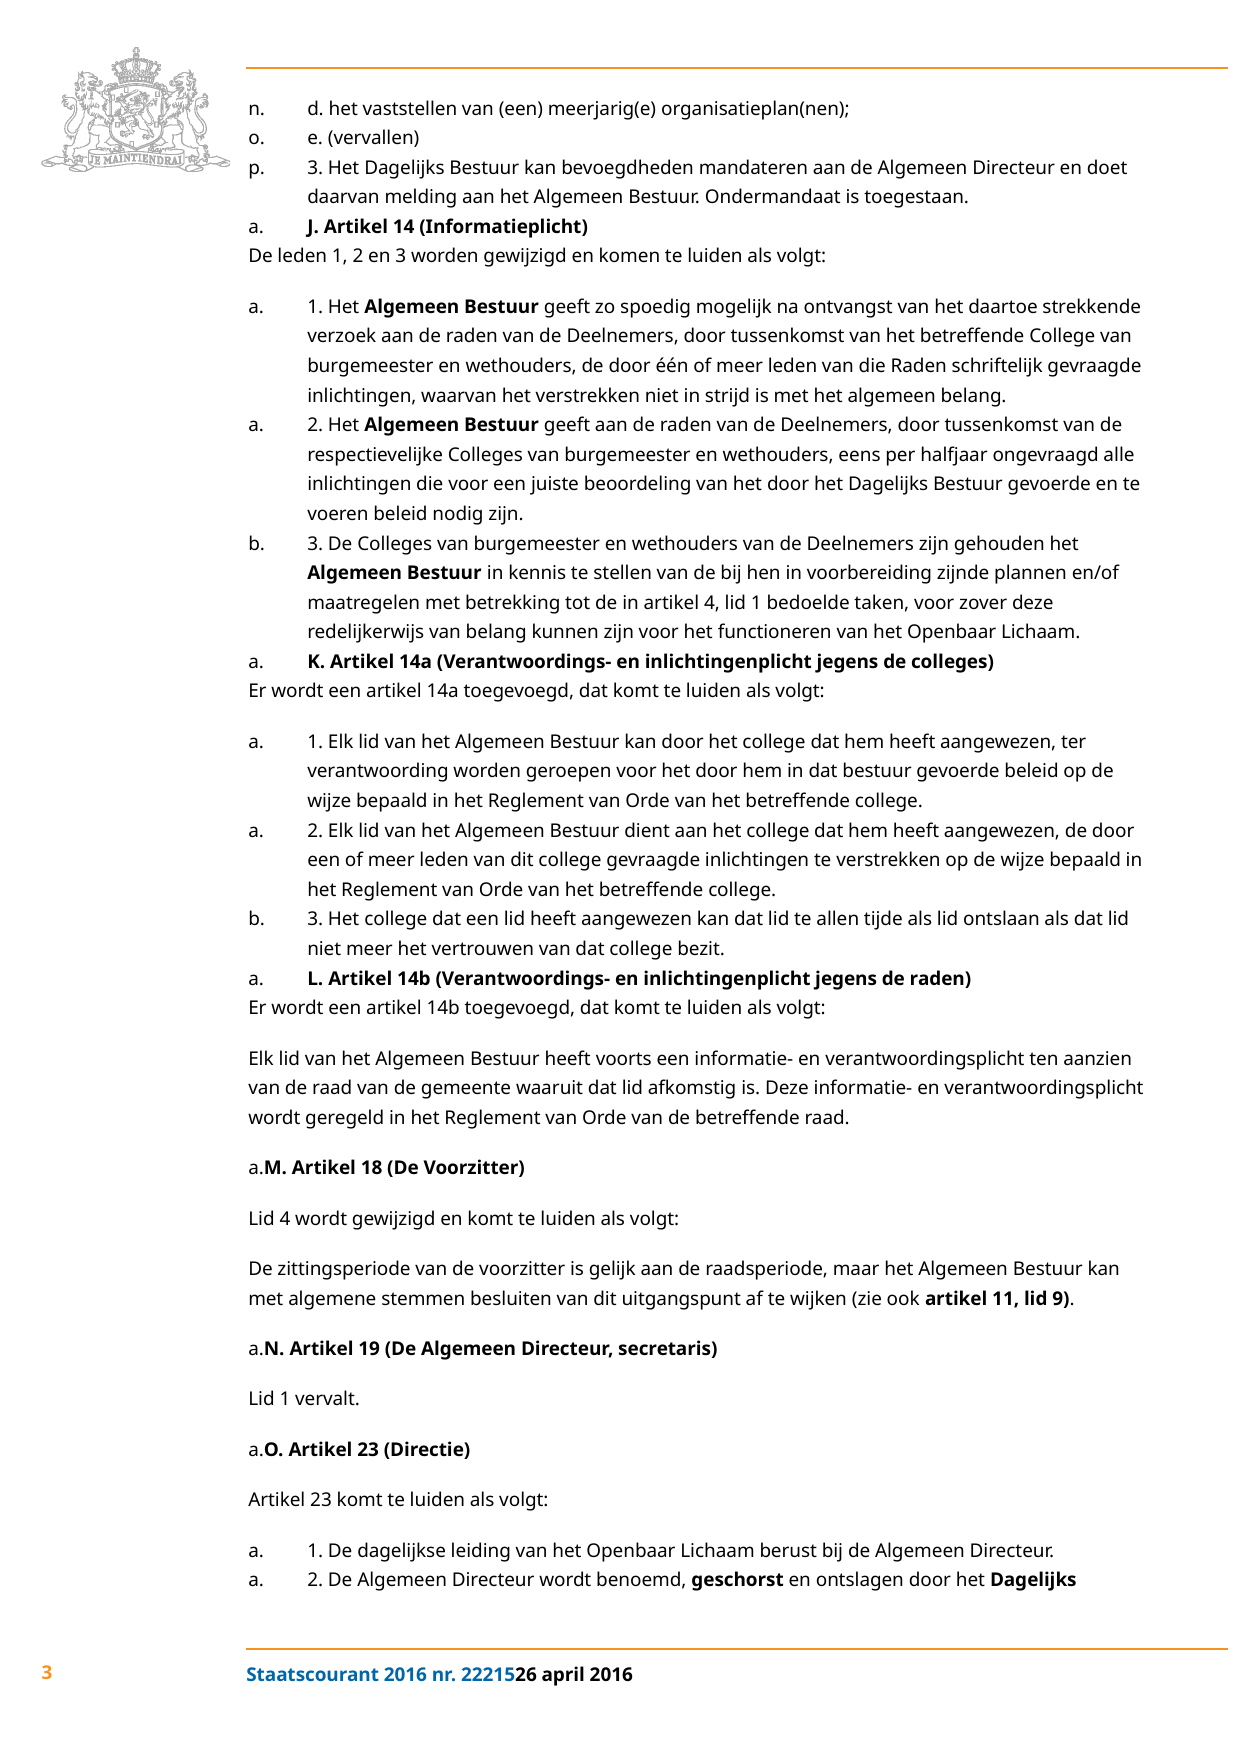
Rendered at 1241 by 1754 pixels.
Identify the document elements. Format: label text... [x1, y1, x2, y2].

list 3. De Colleges van burgemeester en wethouders van de Deelnemers zijn gehouden het Algemeen Bestuur in kennis te stellen van de bij hen in voorbereiding zijnde plannen en/of maatregelen met betrekking tot de in artikel 4, lid 1 bedoelde taken, voor zover deze redelijkerwijs van belang kunnen zijn voor het functioneren van het Openbaar Lichaam. [248, 530, 1152, 644]
list d. het vaststellen van (een) meerjarig(e) organisatieplan(nen); [248, 95, 1152, 121]
list 3. Het Dagelijks Bestuur kan bevoegdheden mandateren aan de Algemeen Directeur en doet daarvan melding aan het Algemeen Bestuur. Ondermandaat is toegestaan. [248, 154, 1152, 209]
text Lid 1 vervalt. [248, 1386, 1152, 1411]
text Elk lid van het Algemeen Bestuur heeft voorts een informatie- en verantwoordingsplicht ten aanzien van de raad van de gemeente waaruit dat lid afkomstig is. Deze informatie- en verantwoordingsplicht wordt geregeld in het Reglement van Orde van de betreffende raad. [248, 1045, 1152, 1130]
text Lid 4 wordt gewijzigd en komt te luiden als volgt: [248, 1205, 1152, 1231]
list 1. Elk lid van het Algemeen Bestuur kan door het college dat hem heeft aangewezen, ter verantwoording worden geroepen voor het door hem in dat bestuur gevoerde beleid op de wijze bepaald in het Reglement van Orde van het betreffende college. [248, 728, 1152, 813]
text a.M. Artikel 18 (De Voorzitter) [248, 1154, 1152, 1180]
text Artikel 23 komt te luiden als volgt: [248, 1486, 1152, 1512]
list 1. De dagelijkse leiding van het Openbaar Lichaam berust bij de Algemeen Directeur. [248, 1537, 1152, 1563]
text De zittingsperiode van de voorzitter is gelijk aan de raadsperiode, maar het Algemeen Bestuur kan met algemene stemmen besluiten van dit uitgangspunt af te wijken (zie ook artikel 11, lid 9). [248, 1255, 1152, 1311]
text Er wordt een artikel 14a toegevoegd, dat komt te luiden als volgt: [248, 678, 1152, 703]
picture [41, 47, 231, 172]
text De leden 1, 2 en 3 worden gewijzigd en komen te luiden als volgt: [248, 243, 1152, 268]
list 2. Het Algemeen Bestuur geeft aan de raden van de Deelnemers, door tussenkomst van de respectievelijke Colleges van burgemeester en wethouders, eens per halfjaar ongevraagd alle inlichtingen die voor een juiste beoordeling van het door het Dagelijks Bestuur gevoerde en te voeren beleid nodig zijn. [248, 411, 1152, 526]
list K. Artikel 14a (Verantwoordings- en inlichtingenplicht jegens de colleges) [248, 648, 1152, 674]
list 3. Het college dat een lid heeft aangewezen kan dat lid te allen tijde als lid ontslaan als dat lid niet meer het vertrouwen van dat college bezit. [248, 906, 1152, 961]
text a.O. Artikel 23 (Directie) [248, 1436, 1152, 1462]
list L. Artikel 14b (Verantwoordings- en inlichtingenplicht jegens de raden) [248, 965, 1152, 991]
list 1. Het Algemeen Bestuur geeft zo spoedig mogelijk na ontvangst van het daartoe strekkende verzoek aan de raden van de Deelnemers, door tussenkomst van het betreffende College van burgemeester en wethouders, de door één of meer leden van die Raden schriftelijk gevraagde inlichtingen, waarvan het verstrekken niet in strijd is met het algemeen belang. [248, 293, 1152, 408]
list e. (vervallen) [248, 124, 1152, 150]
list 2. De Algemeen Directeur wordt benoemd, geschorst en ontslagen door het Dagelijks [248, 1566, 1152, 1592]
text a.N. Artikel 19 (De Algemeen Directeur, secretaris) [248, 1335, 1152, 1361]
text Er wordt een artikel 14b toegevoegd, dat komt te luiden als volgt: [248, 994, 1152, 1020]
list 2. Elk lid van het Algemeen Bestuur dient aan het college dat hem heeft aangewezen, de door een of meer leden van dit college gevraagde inlichtingen te verstrekken op de wijze bepaald in het Reglement van Orde van het betreffende college. [248, 817, 1152, 902]
list J. Artikel 14 (Informatieplicht) [248, 213, 1152, 239]
